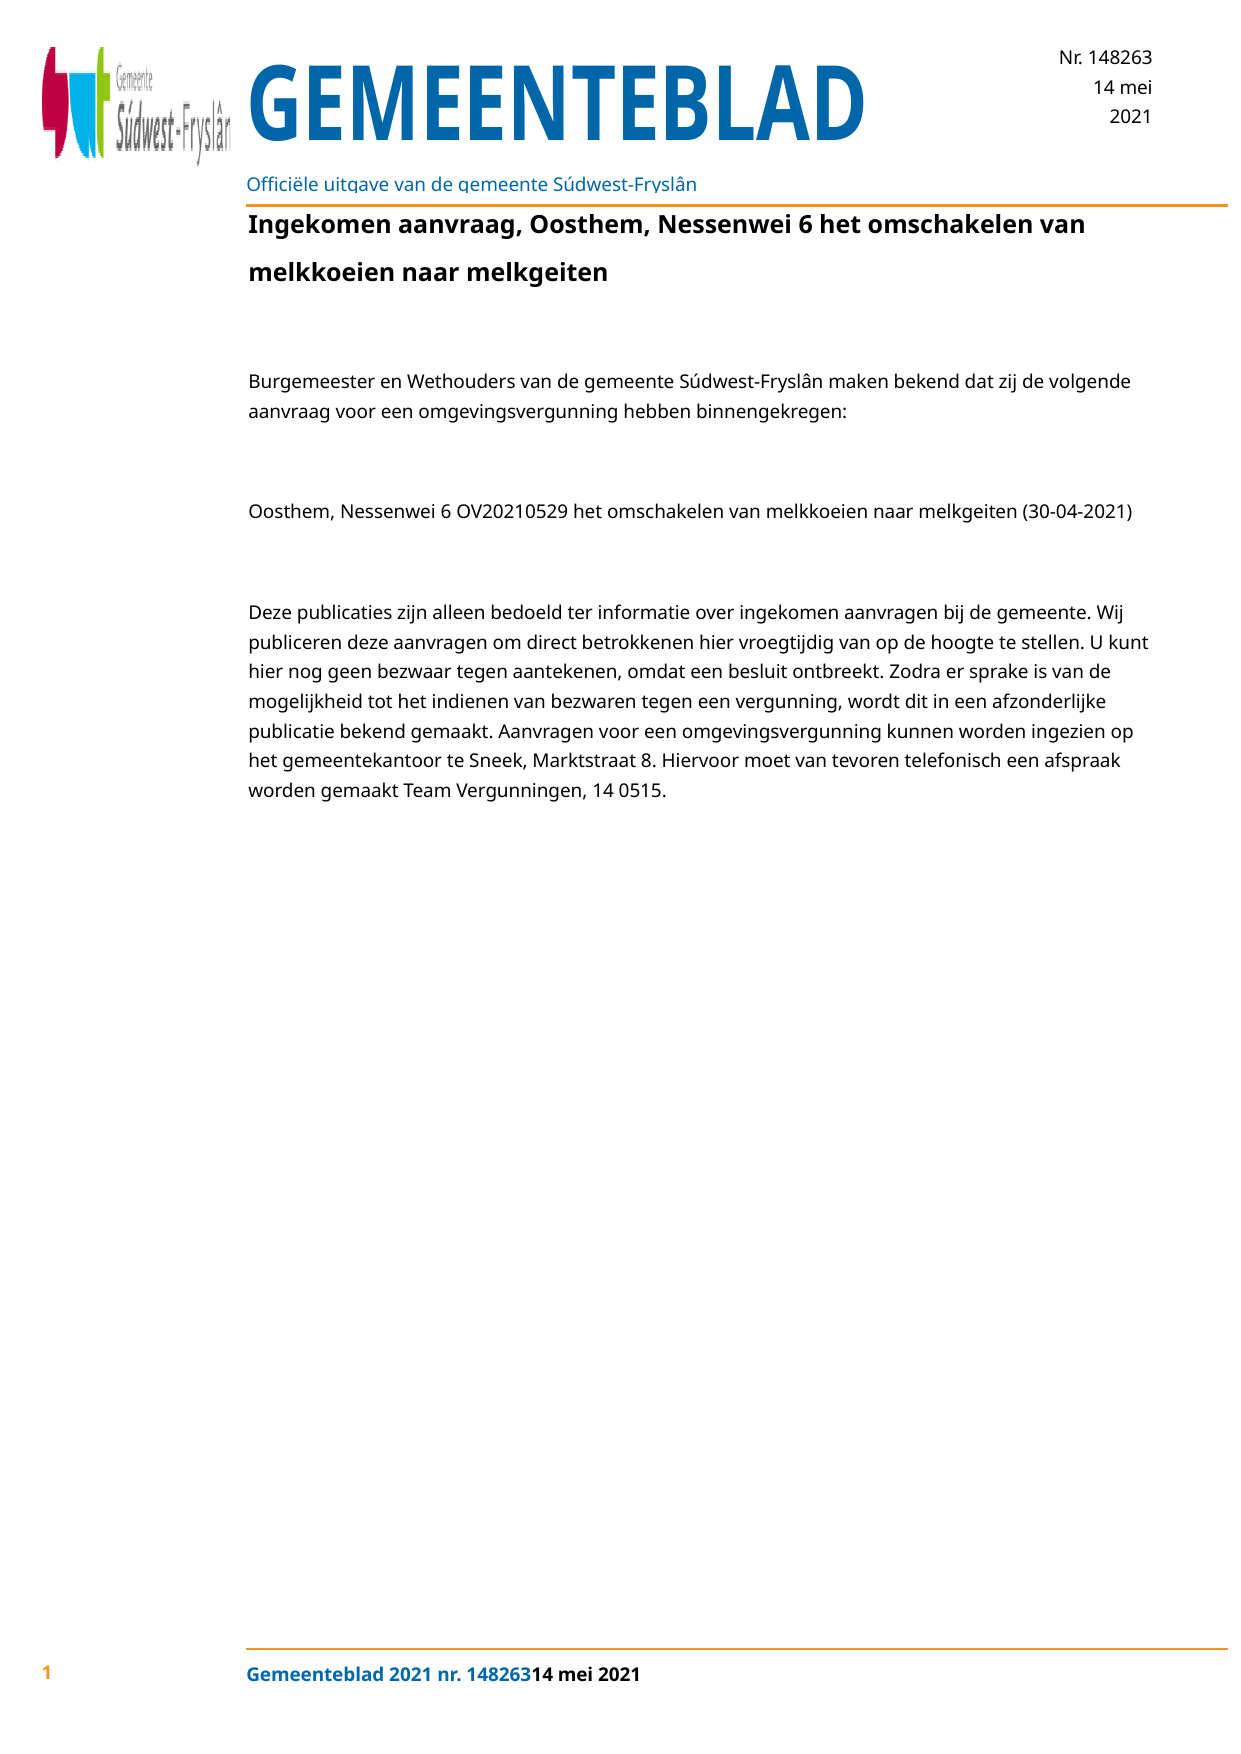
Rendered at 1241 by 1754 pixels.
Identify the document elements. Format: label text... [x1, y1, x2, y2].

text Deze publicaties zijn alleen bedoeld ter informatie over ingekomen aanvragen bij de gemeente. Wij publiceren deze aanvragen om direct betrokkenen hier vroegtijdig van op de hoogte te stellen. U kunt hier nog geen bezwaar tegen aantekenen, omdat een besluit ontbreekt. Zodra er sprake is van de mogelijkheid tot het indienen van bezwaren tegen een vergunning, wordt dit in een afzonderlijke publicatie bekend gemaakt. Aanvragen voor een omgevingsvergunning kunnen worden ingezien op het gemeentekantoor te Sneek, Marktstraat 8. Hiervoor moet van tevoren telefonisch een afspraak worden gemaakt Team Vergunningen, 14 0515. [248, 599, 1152, 803]
text Burgemeester en Wethouders van de gemeente Súdwest-Fryslân maken bekend dat zij de volgende aanvraag voor een omgevingsvergunning hebben binnengekregen: [248, 368, 1152, 424]
text Oosthem, Nessenwei 6 OV20210529 het omschakelen van melkkoeien naar melkgeiten (30-04-2021) [248, 499, 1152, 524]
picture [41, 47, 231, 172]
text Ingekomen aanvraag, Oosthem, Nessenwei 6 het omschakelen van melkkoeien naar melkgeiten [248, 207, 1152, 288]
